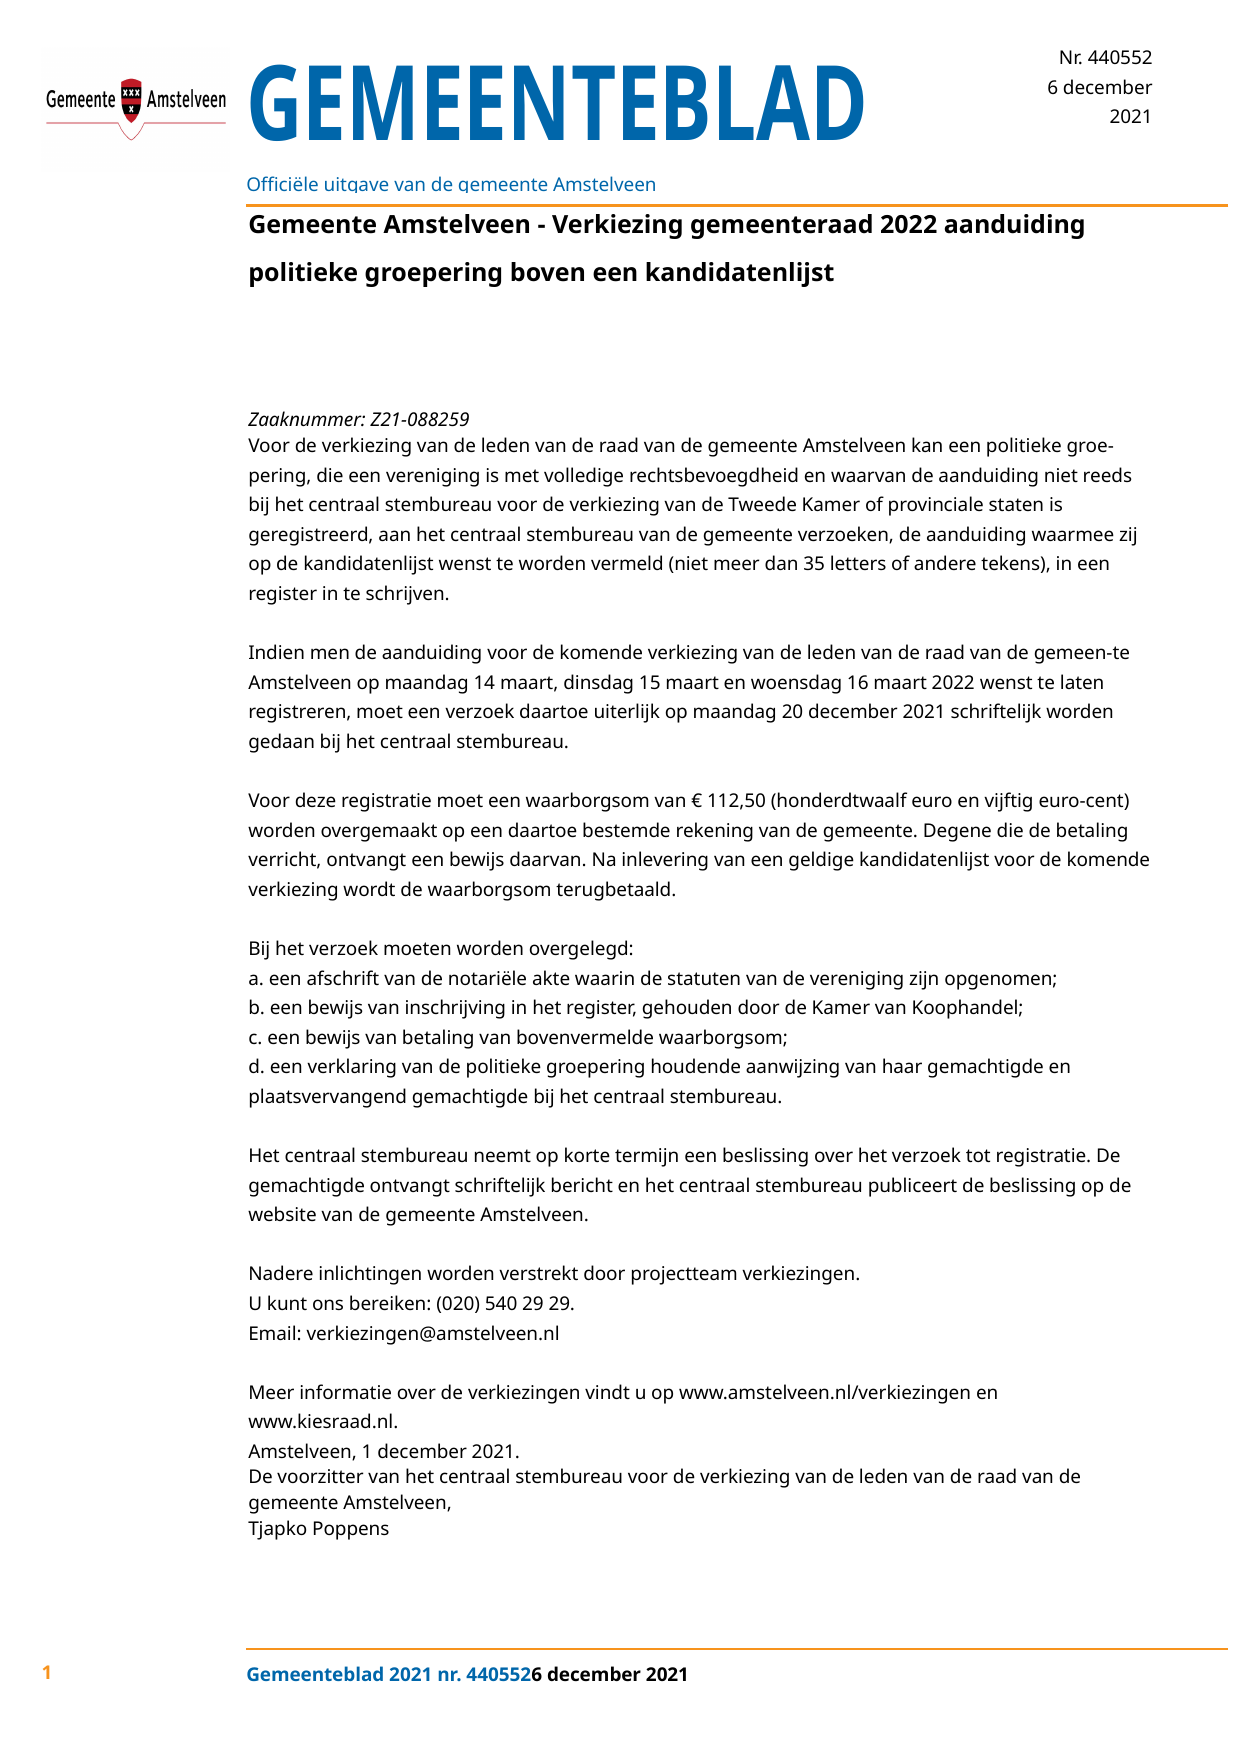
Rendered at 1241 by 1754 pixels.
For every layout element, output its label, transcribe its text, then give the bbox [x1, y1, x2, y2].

text U kunt ons bereiken: (020) 540 29 29. [248, 1290, 1152, 1316]
text Tjapko Poppens [248, 1515, 1152, 1541]
text c. een bewijs van betaling van bovenvermelde waarborgsom; [248, 1024, 1152, 1049]
text a. een afschrift van de notariële akte waarin de statuten van de vereniging zijn opgenomen; [248, 965, 1152, 990]
picture [41, 47, 231, 172]
text Nadere inlichtingen worden verstrekt door projectteam verkiezingen. [248, 1261, 1152, 1286]
text Zaaknummer: Z21-088259 [248, 406, 1152, 432]
text Amstelveen, 1 december 2021. [248, 1438, 1152, 1464]
text Voor deze registratie moet een waarborgsom van € 112,50 (honderdtwaalf euro en vijftig euro-cent) worden overgemaakt op een daartoe bestemde rekening van de gemeente. Degene die de betaling verricht, ontvangt een bewijs daarvan. Na inlevering van een geldige kandidatenlijst voor de komende verkiezing wordt de waarborgsom terugbetaald. [248, 787, 1152, 902]
text d. een verklaring van de politieke groepering houdende aanwijzing van haar gemachtigde en plaatsvervangend gemachtigde bij het centraal stembureau. [248, 1053, 1152, 1109]
text Email: verkiezingen@amstelveen.nl [248, 1320, 1152, 1345]
text De voorzitter van het centraal stembureau voor de verkiezing van de leden van de raad van de gemeente Amstelveen, [248, 1464, 1152, 1515]
text Bij het verzoek moeten worden overgelegd: [248, 935, 1152, 961]
text Gemeente Amstelveen - Verkiezing gemeenteraad 2022 aanduiding politieke groepering boven een kandidatenlijst [248, 207, 1152, 288]
text Meer informatie over de verkiezingen vindt u op www.amstelveen.nl/verkiezingen en www.kiesraad.nl. [248, 1379, 1152, 1434]
text Voor de verkiezing van de leden van de raad van de gemeente Amstelveen kan een politieke groe-pering, die een vereniging is met volledige rechtsbevoegdheid en waarvan de aanduiding niet reeds bij het centraal stembureau voor de verkiezing van de Tweede Kamer of provinciale staten is geregistreerd, aan het centraal stembureau van de gemeente verzoeken, de aanduiding waarmee zij op de kandidatenlijst wenst te worden vermeld (niet meer dan 35 letters of andere tekens), in een register in te schrijven. [248, 432, 1152, 606]
text Indien men de aanduiding voor de komende verkiezing van de leden van de raad van de gemeen-te Amstelveen op maandag 14 maart, dinsdag 15 maart en woensdag 16 maart 2022 wenst te laten registreren, moet een verzoek daartoe uiterlijk op maandag 20 december 2021 schriftelijk worden gedaan bij het centraal stembureau. [248, 639, 1152, 754]
text Het centraal stembureau neemt op korte termijn een beslissing over het verzoek tot registratie. De gemachtigde ontvangt schriftelijk bericht en het centraal stembureau publiceert de beslissing op de website van de gemeente Amstelveen. [248, 1142, 1152, 1227]
text b. een bewijs van inschrijving in het register, gehouden door de Kamer van Koophandel; [248, 994, 1152, 1020]
